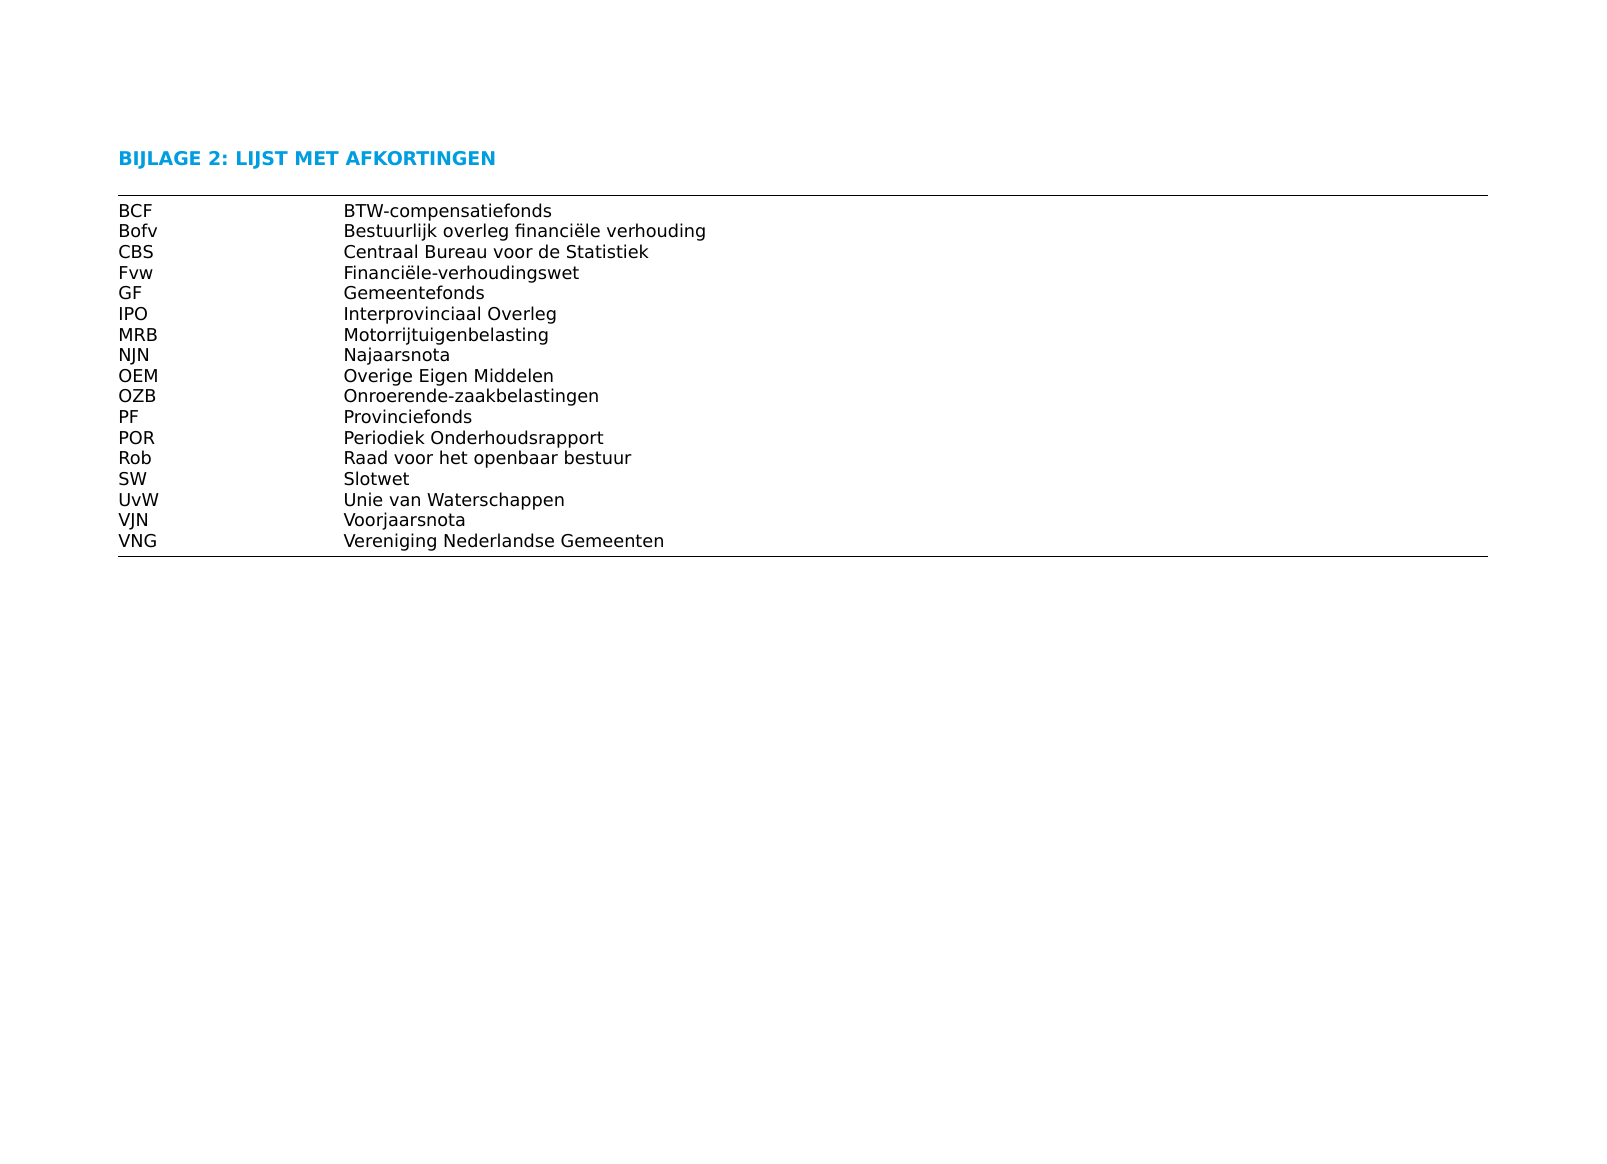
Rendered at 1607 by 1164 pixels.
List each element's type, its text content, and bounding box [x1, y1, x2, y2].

table_header BCF [118, 196, 337, 221]
table_cell PF [118, 407, 337, 428]
table_cell Bofv [118, 221, 337, 242]
table_cell Financiële-verhoudingswet [337, 263, 1488, 283]
table_cell Gemeentefonds [337, 283, 1488, 304]
table_cell Interprovinciaal Overleg [337, 304, 1488, 324]
table_cell MRB [118, 325, 337, 345]
table_cell Periodiek Onderhoudsrapport [337, 428, 1488, 448]
table_cell VJN [118, 510, 337, 531]
table_cell Vereniging Nederlandse Gemeenten [337, 531, 1488, 556]
subtitle BIJLAGE 2: LIJST MET AFKORTINGEN [118, 148, 1488, 170]
table_cell CBS [118, 242, 337, 263]
table_cell Bestuurlijk overleg financiële verhouding [337, 221, 1488, 242]
table_cell OEM [118, 366, 337, 386]
table_cell Centraal Bureau voor de Statistiek [337, 242, 1488, 263]
table_cell IPO [118, 304, 337, 324]
table_cell SW [118, 469, 337, 489]
table_header BTW-compensatiefonds [337, 196, 1488, 221]
table_cell Rob [118, 448, 337, 469]
table_cell Provinciefonds [337, 407, 1488, 428]
table_cell OZB [118, 386, 337, 407]
table_cell Slotwet [337, 469, 1488, 489]
table_cell UvW [118, 490, 337, 510]
table_cell Fvw [118, 263, 337, 283]
table_cell Motorrijtuigenbelasting [337, 325, 1488, 345]
table_cell Onroerende-zaakbelastingen [337, 386, 1488, 407]
table_cell Raad voor het openbaar bestuur [337, 448, 1488, 469]
table_cell Voorjaarsnota [337, 510, 1488, 531]
table_cell NJN [118, 345, 337, 366]
table_cell Overige Eigen Middelen [337, 366, 1488, 386]
table_cell GF [118, 283, 337, 304]
table_cell VNG [118, 531, 337, 556]
table_cell Najaarsnota [337, 345, 1488, 366]
table_cell POR [118, 428, 337, 448]
table_cell Unie van Waterschappen [337, 490, 1488, 510]
